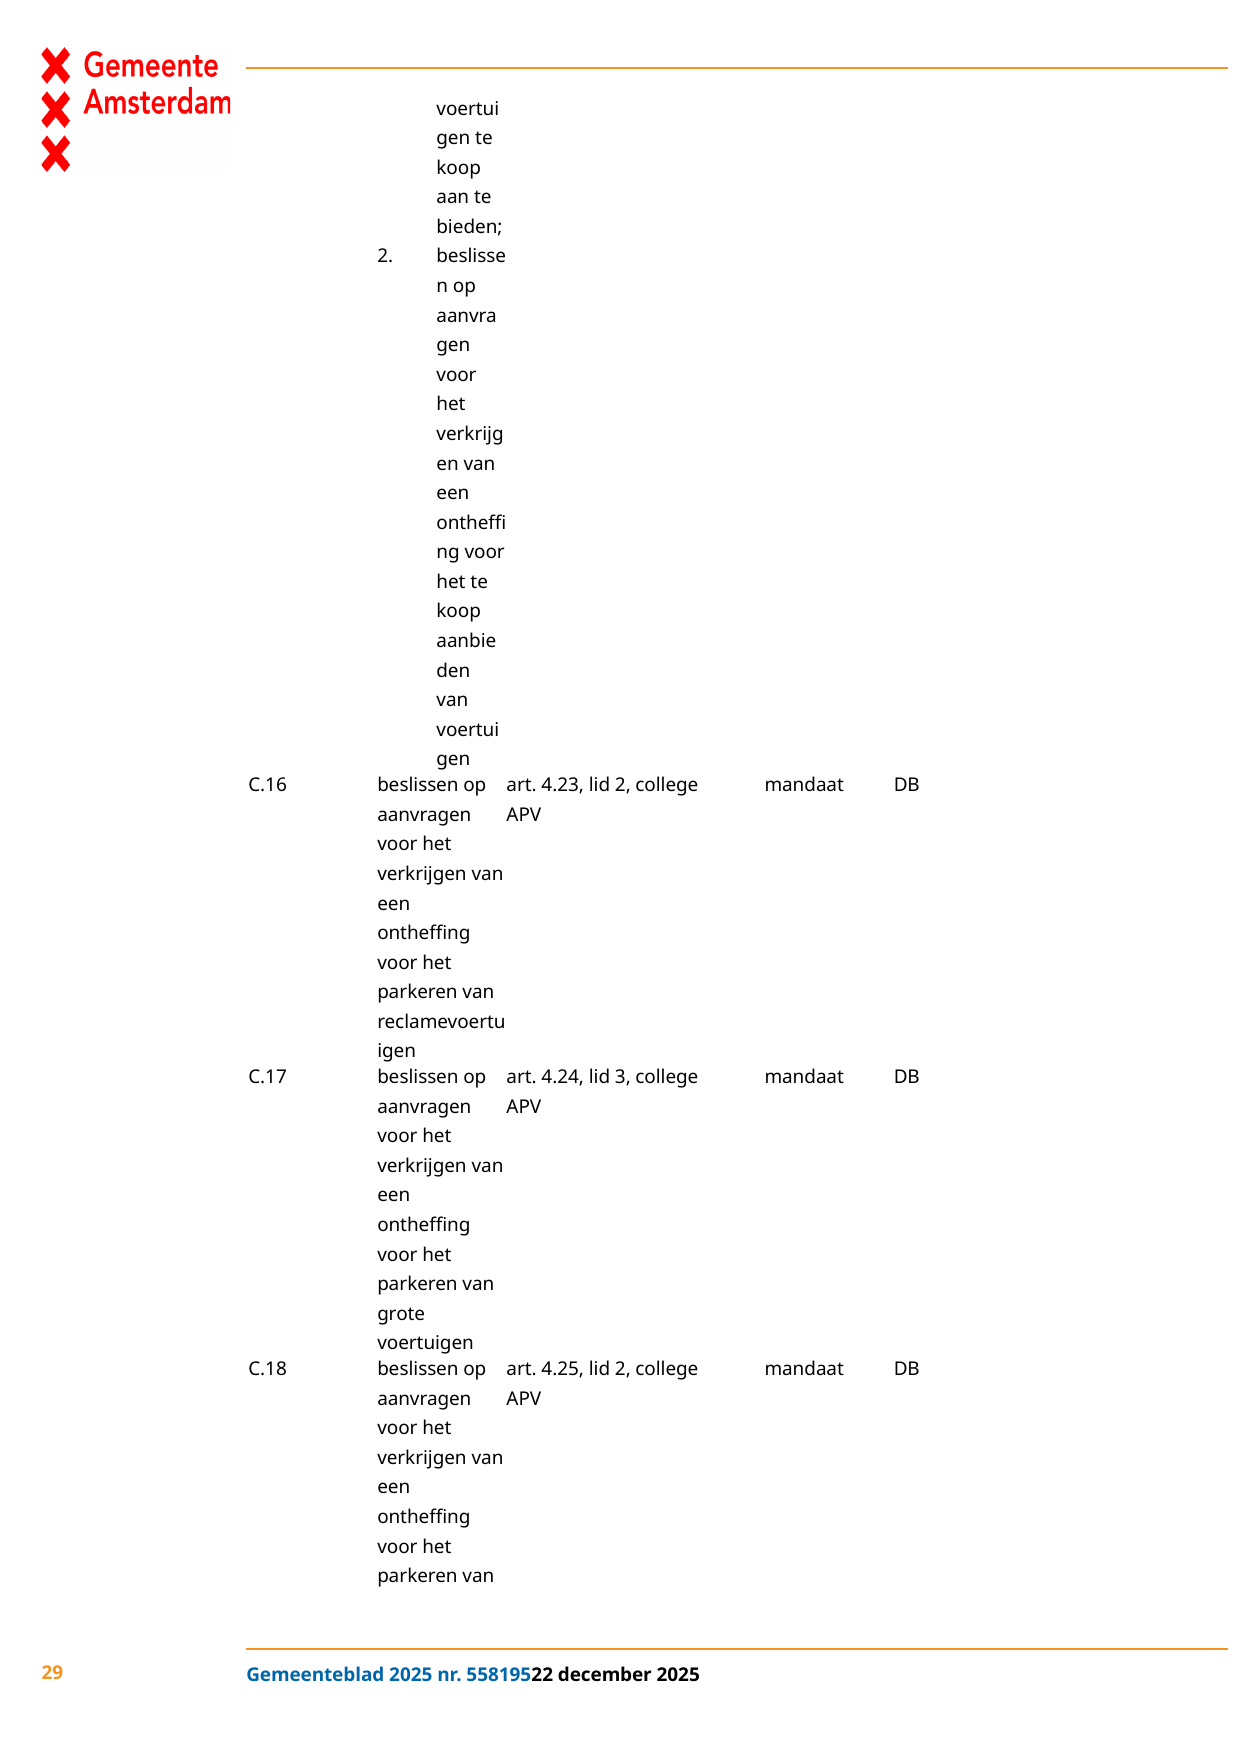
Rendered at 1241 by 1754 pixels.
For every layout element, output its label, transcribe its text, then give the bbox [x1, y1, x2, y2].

table_cell [248, 95, 377, 771]
table_cell [506, 95, 635, 771]
table_cell [1023, 771, 1152, 1063]
table_cell C.17 [248, 1063, 377, 1355]
table_cell art. 4.25, lid 2, APV [506, 1355, 635, 1588]
table_cell mandaat [764, 1063, 893, 1355]
table_cell mandaat [764, 771, 893, 1063]
table_cell college [635, 771, 764, 1063]
picture [41, 47, 231, 172]
table_cell beslissen op aanvragen voor het verkrijgen van een ontheffing voor het parkeren van [377, 1355, 506, 1588]
table_cell [1023, 1355, 1152, 1588]
table_cell C.18 [248, 1355, 377, 1588]
table_cell DB [894, 1355, 1022, 1588]
table_cell mandaat [764, 1355, 893, 1588]
table_cell beslissen op aanvragen voor het verkrijgen van een ontheffing voor het parkeren van grote voertuigen [377, 1063, 506, 1355]
table_cell [635, 95, 764, 771]
table_cell college [635, 1063, 764, 1355]
table_cell art. 4.24, lid 3, APV [506, 1063, 635, 1355]
table_cell college [635, 1355, 764, 1588]
table_cell [894, 95, 1022, 771]
table_cell art. 4.23, lid 2, APV [506, 771, 635, 1063]
table_cell beslissen op aanvragen voor het verkrijgen van een ontheffing voor het parkeren van reclamevoertuigen [377, 771, 506, 1063]
table_cell [764, 95, 893, 771]
table_cell [1023, 1063, 1152, 1355]
table_cell C.16 [248, 771, 377, 1063]
table_cell [1023, 95, 1152, 771]
table_cell voertuigen te koop aan te bieden; beslissen op aanvragen voor het verkrijgen van een ontheffing voor het te koop aanbieden van voertuigen [377, 95, 506, 771]
table_cell DB [894, 1063, 1022, 1355]
table_cell DB [894, 771, 1022, 1063]
